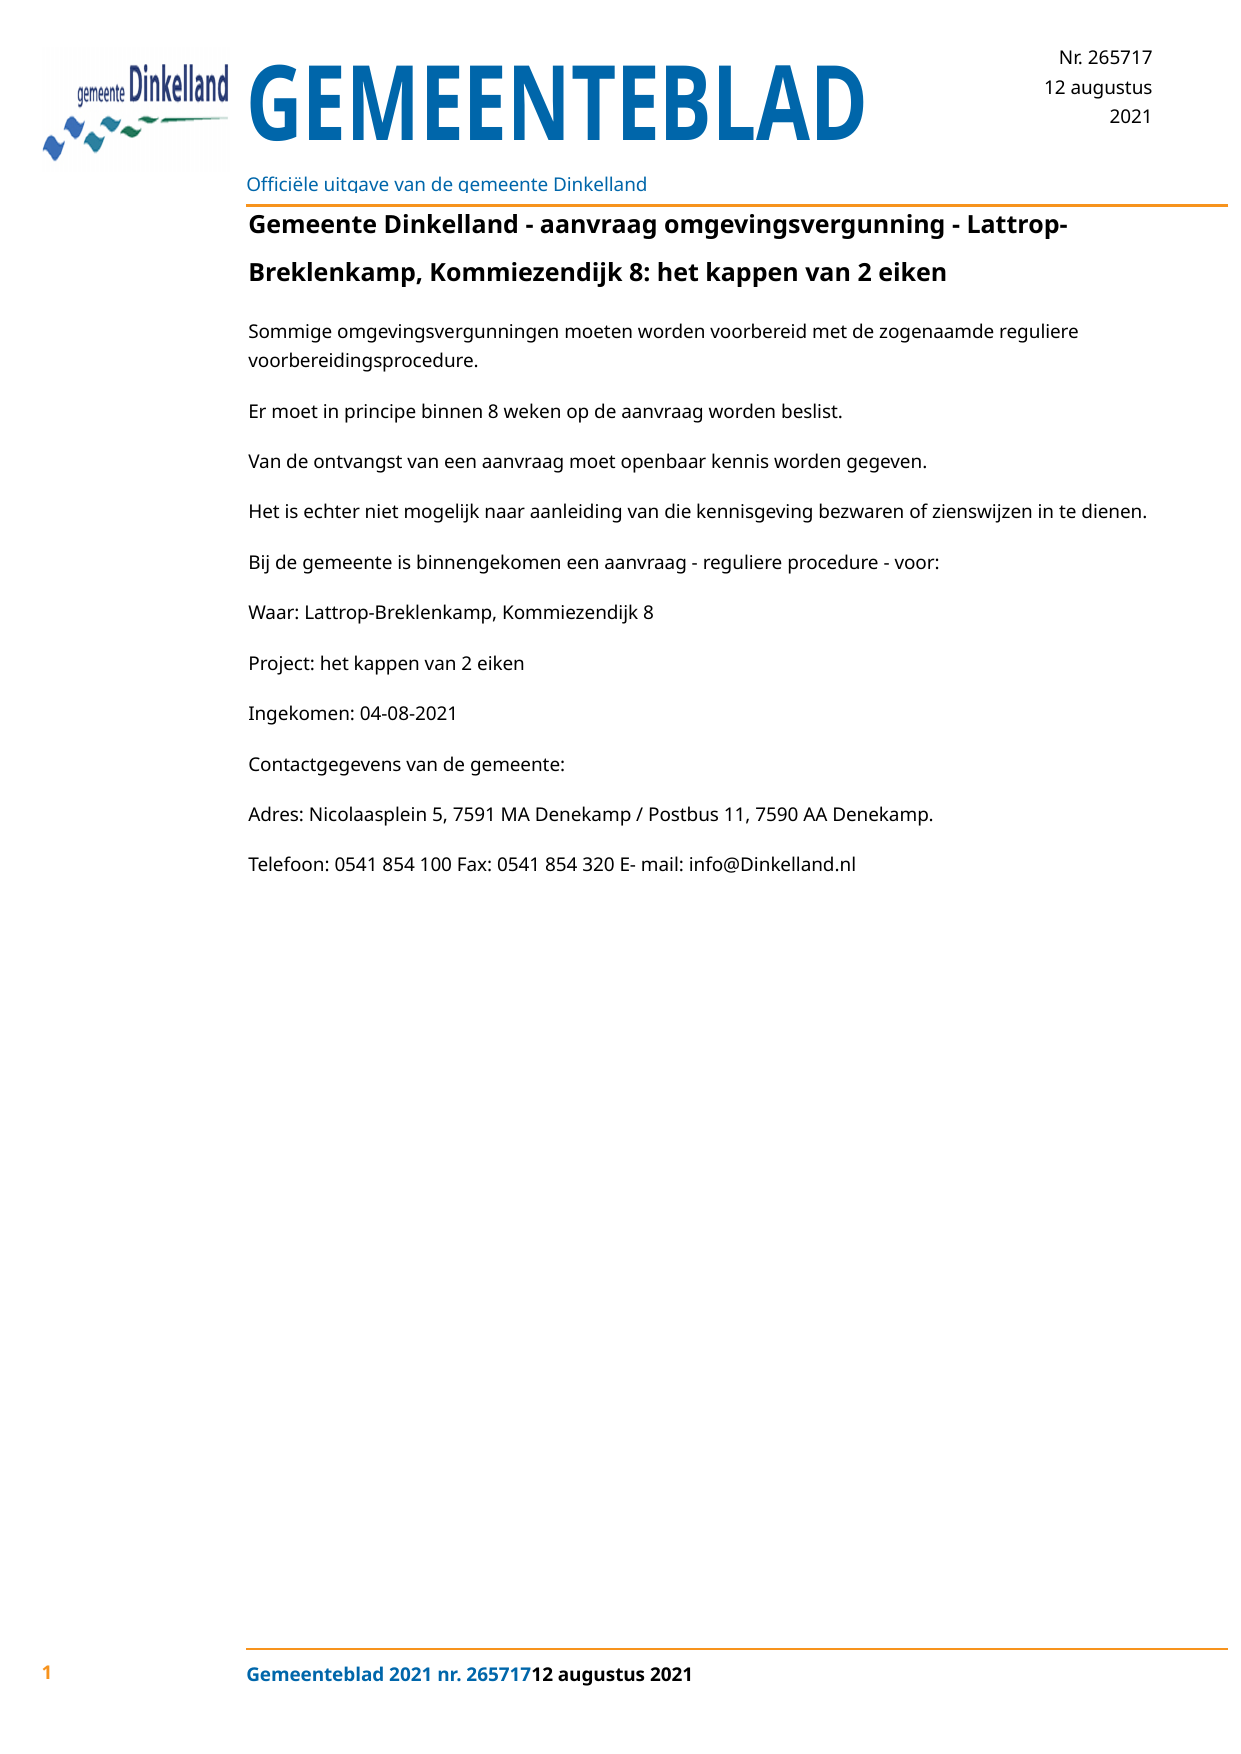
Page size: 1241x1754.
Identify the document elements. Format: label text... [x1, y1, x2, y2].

text Bij de gemeente is binnengekomen een aanvraag - reguliere procedure - voor: [248, 549, 1152, 575]
text Adres: Nicolaasplein 5, 7591 MA Denekamp / Postbus 11, 7590 AA Denekamp. [248, 801, 1152, 827]
text Telefoon: 0541 854 100 Fax: 0541 854 320 E- mail: info@Dinkelland.nl [248, 852, 1152, 877]
picture [41, 47, 231, 172]
text Contactgegevens van de gemeente: [248, 751, 1152, 777]
text Project: het kappen van 2 eiken [248, 650, 1152, 676]
text Van de ontvangst van een aanvraag moet openbaar kennis worden gegeven. [248, 448, 1152, 474]
text Het is echter niet mogelijk naar aanleiding van die kennisgeving bezwaren of zienswijzen in te dienen. [248, 499, 1152, 524]
text Gemeente Dinkelland - aanvraag omgevingsvergunning - Lattrop-Breklenkamp, Kommiezendijk 8: het kappen van 2 eiken [248, 207, 1152, 288]
text Sommige omgevingsvergunningen moeten worden voorbereid met de zogenaamde reguliere voorbereidingsprocedure. [248, 318, 1152, 373]
text Ingekomen: 04-08-2021 [248, 700, 1152, 726]
text Er moet in principe binnen 8 weken op de aanvraag worden beslist. [248, 398, 1152, 424]
text Waar: Lattrop-Breklenkamp, Kommiezendijk 8 [248, 599, 1152, 625]
